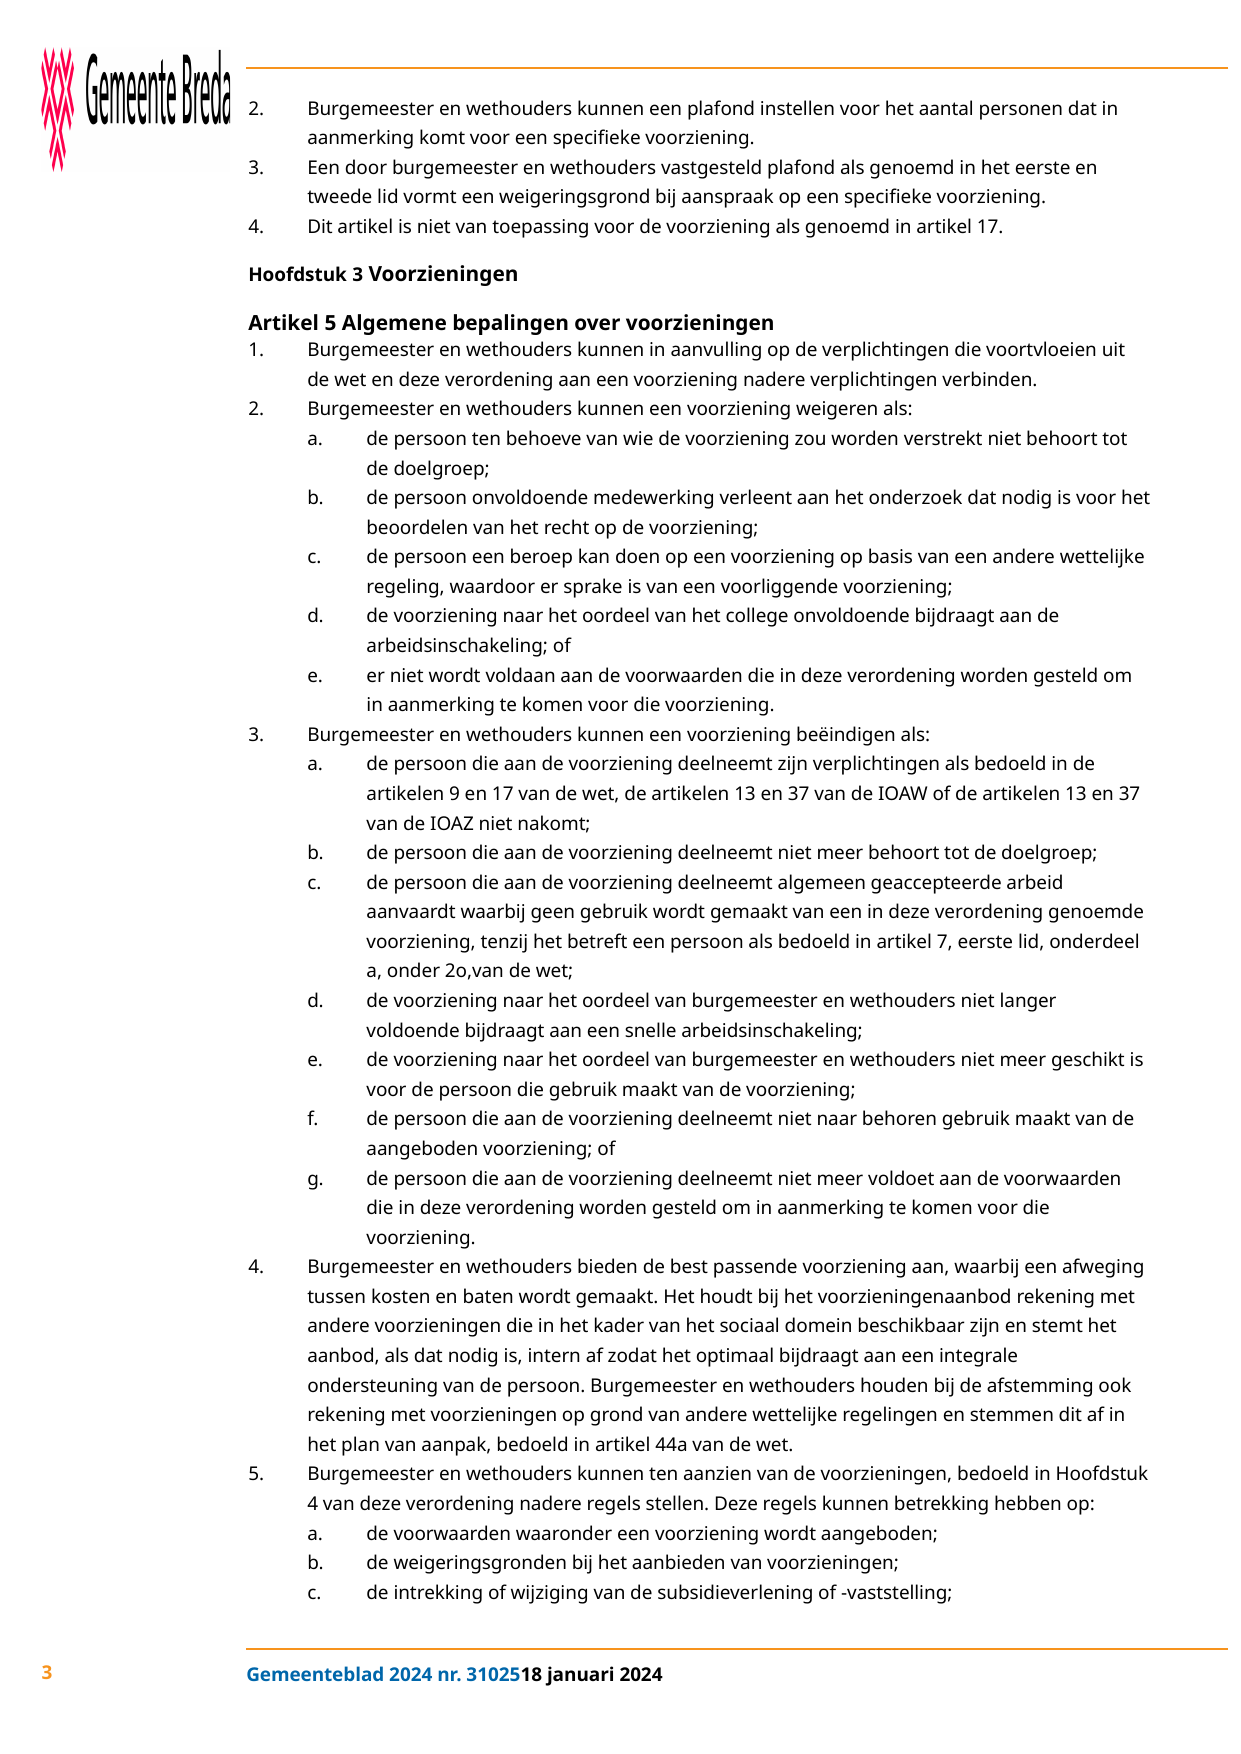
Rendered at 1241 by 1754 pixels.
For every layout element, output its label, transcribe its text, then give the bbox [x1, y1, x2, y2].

picture [41, 47, 231, 172]
list er niet wordt voldaan aan de voorwaarden die in deze verordening worden gesteld om in aanmerking te komen voor die voorziening. [307, 662, 1152, 717]
list de persoon die aan de voorziening deelneemt niet meer behoort tot de doelgroep; [307, 839, 1152, 865]
list de persoon een beroep kan doen op een voorziening op basis van een andere wettelijke regeling, waardoor er sprake is van een voorliggende voorziening; [307, 543, 1152, 599]
list de intrekking of wijziging van de subsidieverlening of -vaststelling; [307, 1579, 1152, 1605]
text Hoofdstuk 3 Voorzieningen [248, 259, 1152, 287]
list Een door burgemeester en wethouders vastgesteld plafond als genoemd in het eerste en tweede lid vormt een weigeringsgrond bij aanspraak op een specifieke voorziening. [248, 154, 1152, 209]
list Burgemeester en wethouders kunnen een voorziening weigeren als: [248, 396, 1152, 421]
list Burgemeester en wethouders bieden de best passende voorziening aan, waarbij een afweging tussen kosten en baten wordt gemaakt. Het houdt bij het voorzieningenaanbod rekening met andere voorzieningen die in het kader van het sociaal domein beschikbaar zijn en stemt het aanbod, als dat nodig is, intern af zodat het optimaal bijdraagt aan een integrale ondersteuning van de persoon. Burgemeester en wethouders houden bij de afstemming ook rekening met voorzieningen op grond van andere wettelijke regelingen en stemmen dit af in het plan van aanpak, bedoeld in artikel 44a van de wet. [248, 1253, 1152, 1457]
list Burgemeester en wethouders kunnen ten aanzien van de voorzieningen, bedoeld in Hoofdstuk 4 van deze verordening nadere regels stellen. Deze regels kunnen betrekking hebben op: [248, 1461, 1152, 1516]
list Burgemeester en wethouders kunnen een plafond instellen voor het aantal personen dat in aanmerking komt voor een specifieke voorziening. [248, 95, 1152, 150]
list Burgemeester en wethouders kunnen een voorziening beëindigen als: [248, 721, 1152, 747]
list de voorziening naar het oordeel van burgemeester en wethouders niet meer geschikt is voor de persoon die gebruik maakt van de voorziening; [307, 1046, 1152, 1102]
list Dit artikel is niet van toepassing voor de voorziening als genoemd in artikel 17. [248, 213, 1152, 239]
list Burgemeester en wethouders kunnen in aanvulling op de verplichtingen die voortvloeien uit de wet en deze verordening aan een voorziening nadere verplichtingen verbinden. [248, 336, 1152, 392]
list de persoon ten behoeve van wie de voorziening zou worden verstrekt niet behoort tot de doelgroep; [307, 425, 1152, 481]
list de voorziening naar het oordeel van burgemeester en wethouders niet langer voldoende bijdraagt aan een snelle arbeidsinschakeling; [307, 987, 1152, 1043]
list de voorziening naar het oordeel van het college onvoldoende bijdraagt aan de arbeidsinschakeling; of [307, 603, 1152, 658]
list de weigeringsgronden bij het aanbieden van voorzieningen; [307, 1549, 1152, 1575]
list de persoon die aan de voorziening deelneemt niet meer voldoet aan de voorwaarden die in deze verordening worden gesteld om in aanmerking te komen voor die voorziening. [307, 1165, 1152, 1250]
list de persoon onvoldoende medewerking verleent aan het onderzoek dat nodig is voor het beoordelen van het recht op de voorziening; [307, 484, 1152, 540]
list de voorwaarden waaronder een voorziening wordt aangeboden; [307, 1520, 1152, 1546]
text Artikel 5 Algemene bepalingen over voorzieningen [248, 308, 1152, 336]
list de persoon die aan de voorziening deelneemt niet naar behoren gebruik maakt van de aangeboden voorziening; of [307, 1106, 1152, 1161]
list de persoon die aan de voorziening deelneemt algemeen geaccepteerde arbeid aanvaardt waarbij geen gebruik wordt gemaakt van een in deze verordening genoemde voorziening, tenzij het betreft een persoon als bedoeld in artikel 7, eerste lid, onderdeel a, onder 2o,van de wet; [307, 869, 1152, 983]
list de persoon die aan de voorziening deelneemt zijn verplichtingen als bedoeld in de artikelen 9 en 17 van de wet, de artikelen 13 en 37 van de IOAW of de artikelen 13 en 37 van de IOAZ niet nakomt; [307, 751, 1152, 836]
